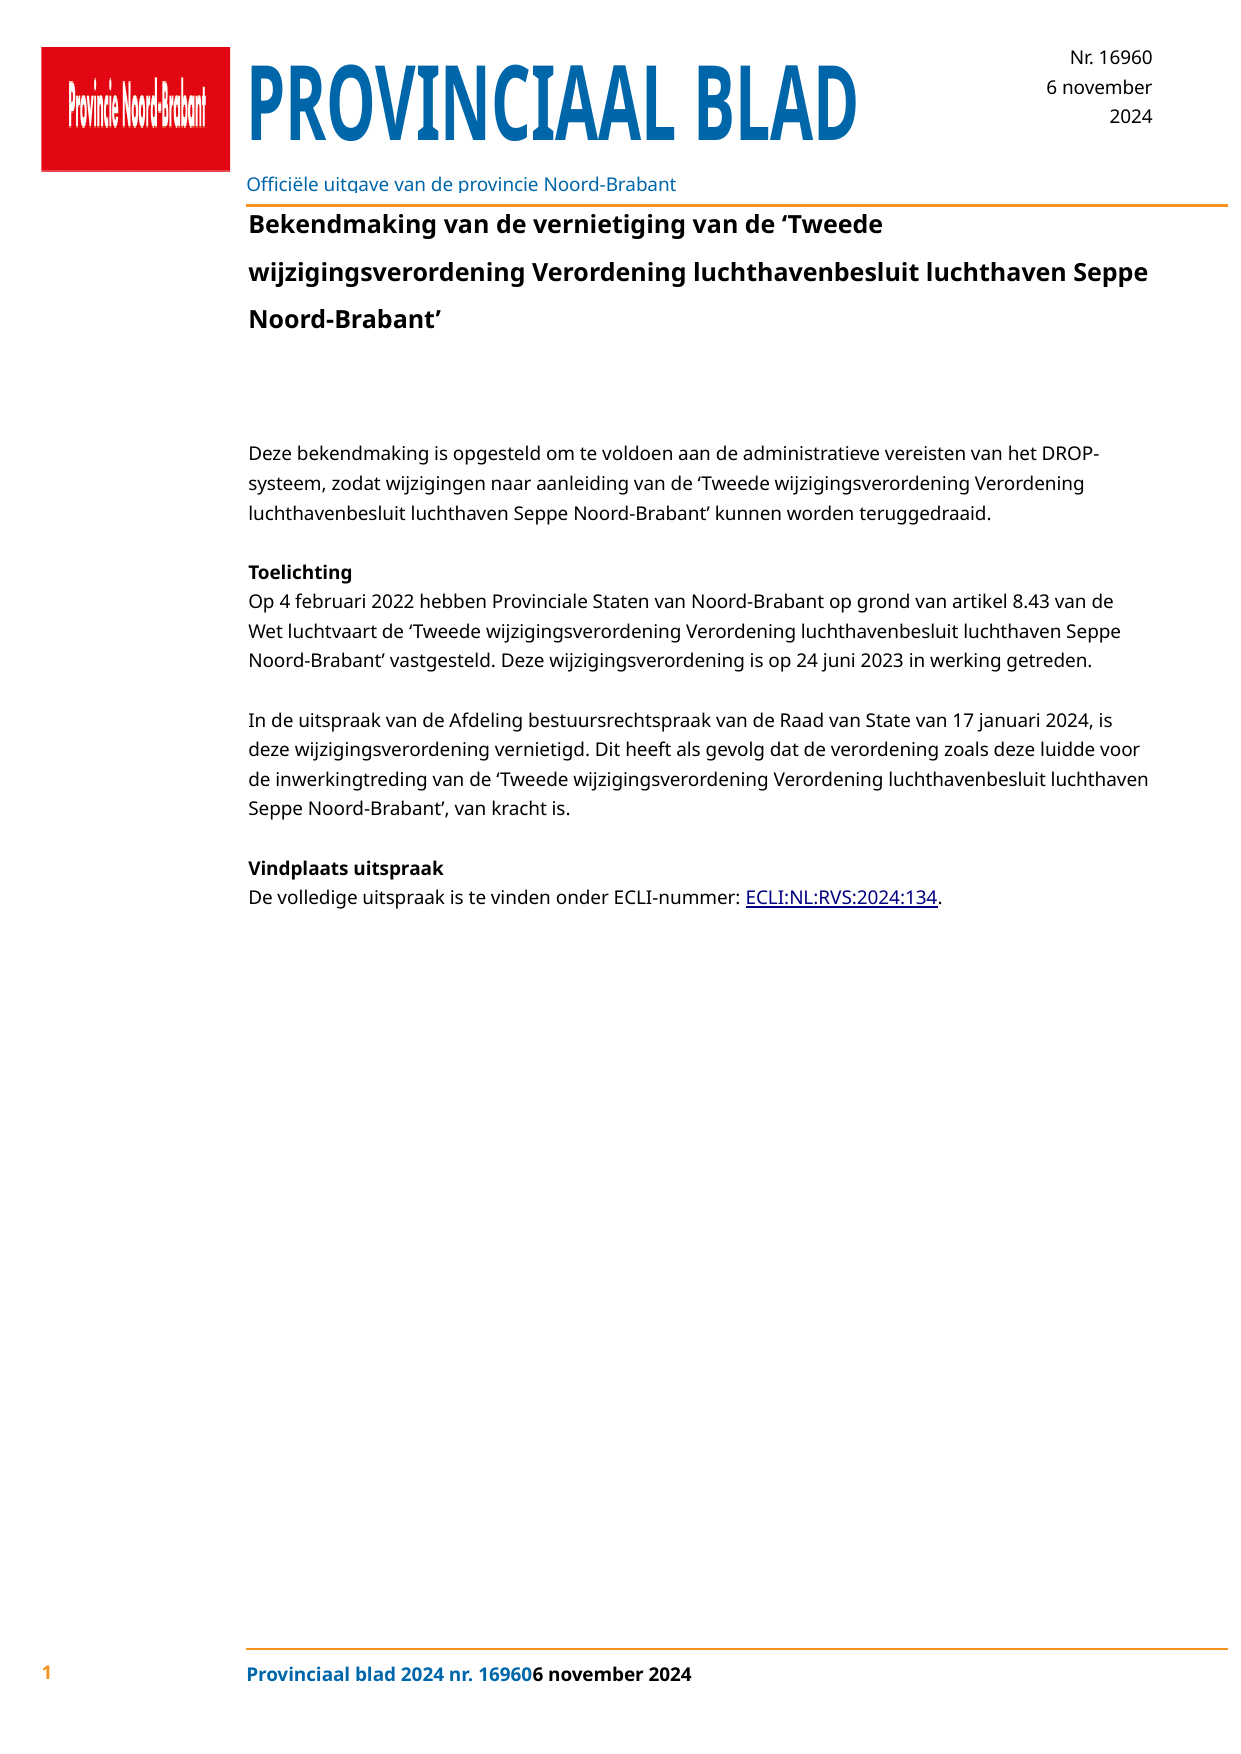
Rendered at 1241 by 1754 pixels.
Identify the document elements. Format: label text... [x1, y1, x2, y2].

text Toelichting [248, 559, 1152, 584]
text Bekendmaking van de vernietiging van de ‘Tweede wijzigingsverordening Verordening luchthavenbesluit luchthaven Seppe Noord-Brabant’ [248, 207, 1152, 336]
text De volledige uitspraak is te vinden onder ECLI-nummer: ECLI:NL:RVS:2024:134. [248, 884, 1152, 910]
text Deze bekendmaking is opgesteld om te voldoen aan de administratieve vereisten van het DROP-systeem, zodat wijzigingen naar aanleiding van de ‘Tweede wijzigingsverordening Verordening luchthavenbesluit luchthaven Seppe Noord-Brabant’ kunnen worden teruggedraaid. [248, 441, 1152, 525]
picture [41, 47, 231, 172]
text In de uitspraak van de Afdeling bestuursrechtspraak van de Raad van State van 17 januari 2024, is deze wijzigingsverordening vernietigd. Dit heeft als gevolg dat de verordening zoals deze luidde voor de inwerkingtreding van de ‘Tweede wijzigingsverordening Verordening luchthavenbesluit luchthaven Seppe Noord-Brabant’, van kracht is. [248, 707, 1152, 821]
text Op 4 februari 2022 hebben Provinciale Staten van Noord-Brabant op grond van artikel 8.43 van de Wet luchtvaart de ‘Tweede wijzigingsverordening Verordening luchthavenbesluit luchthaven Seppe Noord-Brabant’ vastgesteld. Deze wijzigingsverordening is op 24 juni 2023 in werking getreden. [248, 588, 1152, 673]
text Vindplaats uitspraak [248, 855, 1152, 880]
